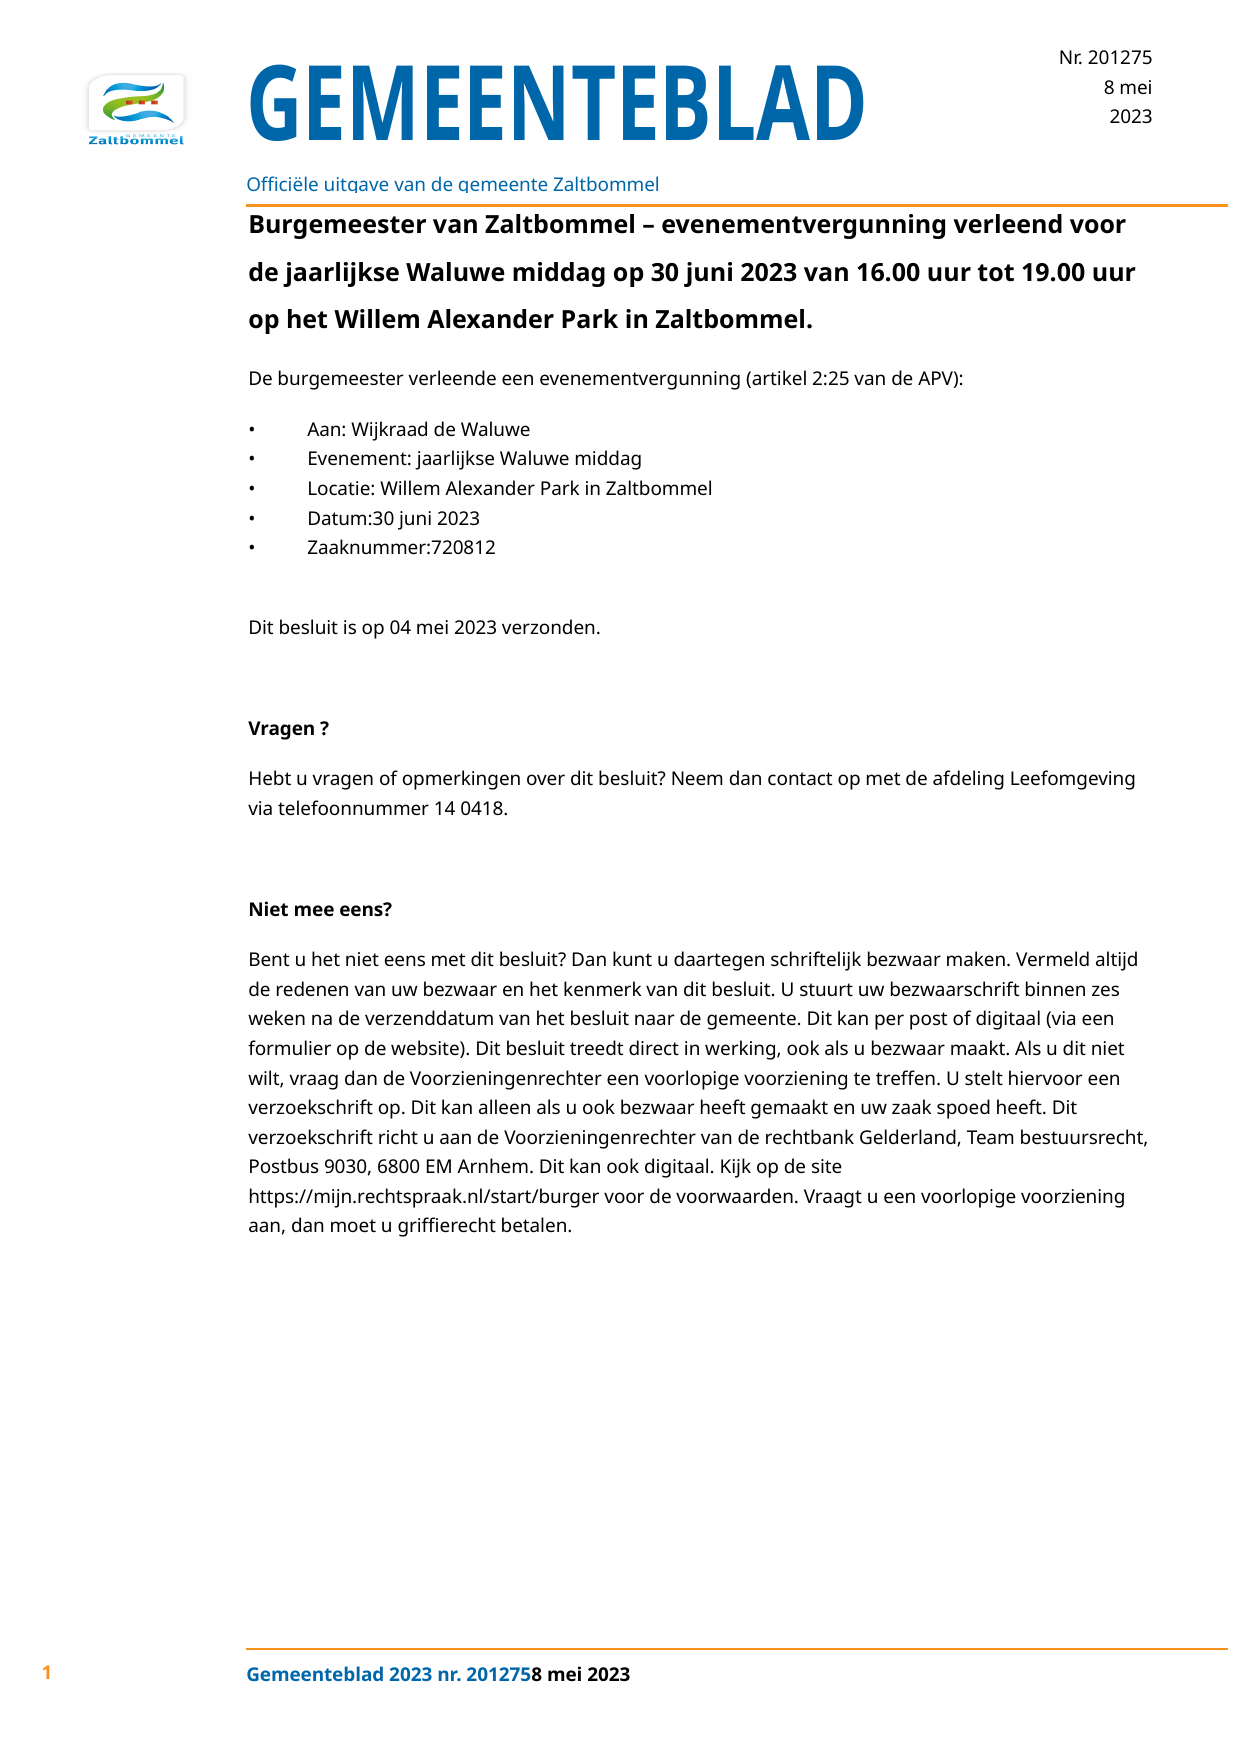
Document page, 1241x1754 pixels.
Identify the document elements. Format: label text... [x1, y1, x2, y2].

text Burgemeester van Zaltbommel – evenementvergunning verleend voor de jaarlijkse Waluwe middag op 30 juni 2023 van 16.00 uur tot 19.00 uur op het Willem Alexander Park in Zaltbommel. [248, 207, 1152, 336]
text Vragen ? [248, 715, 1152, 741]
list Datum:30 juni 2023 [248, 505, 1152, 530]
text Niet mee eens? [248, 896, 1152, 922]
list Locatie: Willem Alexander Park in Zaltbommel [248, 475, 1152, 501]
list Evenement: jaarlijkse Waluwe middag [248, 446, 1152, 471]
picture [41, 47, 231, 172]
list Zaaknummer:720812 [248, 534, 1152, 560]
text Bent u het niet eens met dit besluit? Dan kunt u daartegen schriftelijk bezwaar maken. Vermeld altijd de redenen van uw bezwaar en het kenmerk van dit besluit. U stuurt uw bezwaarschrift binnen zes weken na de verzenddatum van het besluit naar de gemeente. Dit kan per post of digitaal (via een formulier op de website). Dit besluit treedt direct in werking, ook als u bezwaar maakt. Als u dit niet wilt, vraag dan de Voorzieningenrechter een voorlopige voorziening te treffen. U stelt hiervoor een verzoekschrift op. Dit kan alleen als u ook bezwaar heeft gemaakt en uw zaak spoed heeft. Dit verzoekschrift richt u aan de Voorzieningenrechter van de rechtbank Gelderland, Team bestuursrecht, Postbus 9030, 6800 EM Arnhem. Dit kan ook digitaal. Kijk op de site https://mijn.rechtspraak.nl/start/burger voor de voorwaarden. Vraagt u een voorlopige voorziening aan, dan moet u griffierecht betalen. [248, 946, 1152, 1238]
list Aan: Wijkraad de Waluwe [248, 416, 1152, 442]
text De burgemeester verleende een evenementvergunning (artikel 2:25 van de APV): [248, 366, 1152, 391]
text Hebt u vragen of opmerkingen over dit besluit? Neem dan contact op met de afdeling Leefomgeving via telefoonnummer 14 0418. [248, 766, 1152, 821]
text Dit besluit is op 04 mei 2023 verzonden. [248, 614, 1152, 640]
